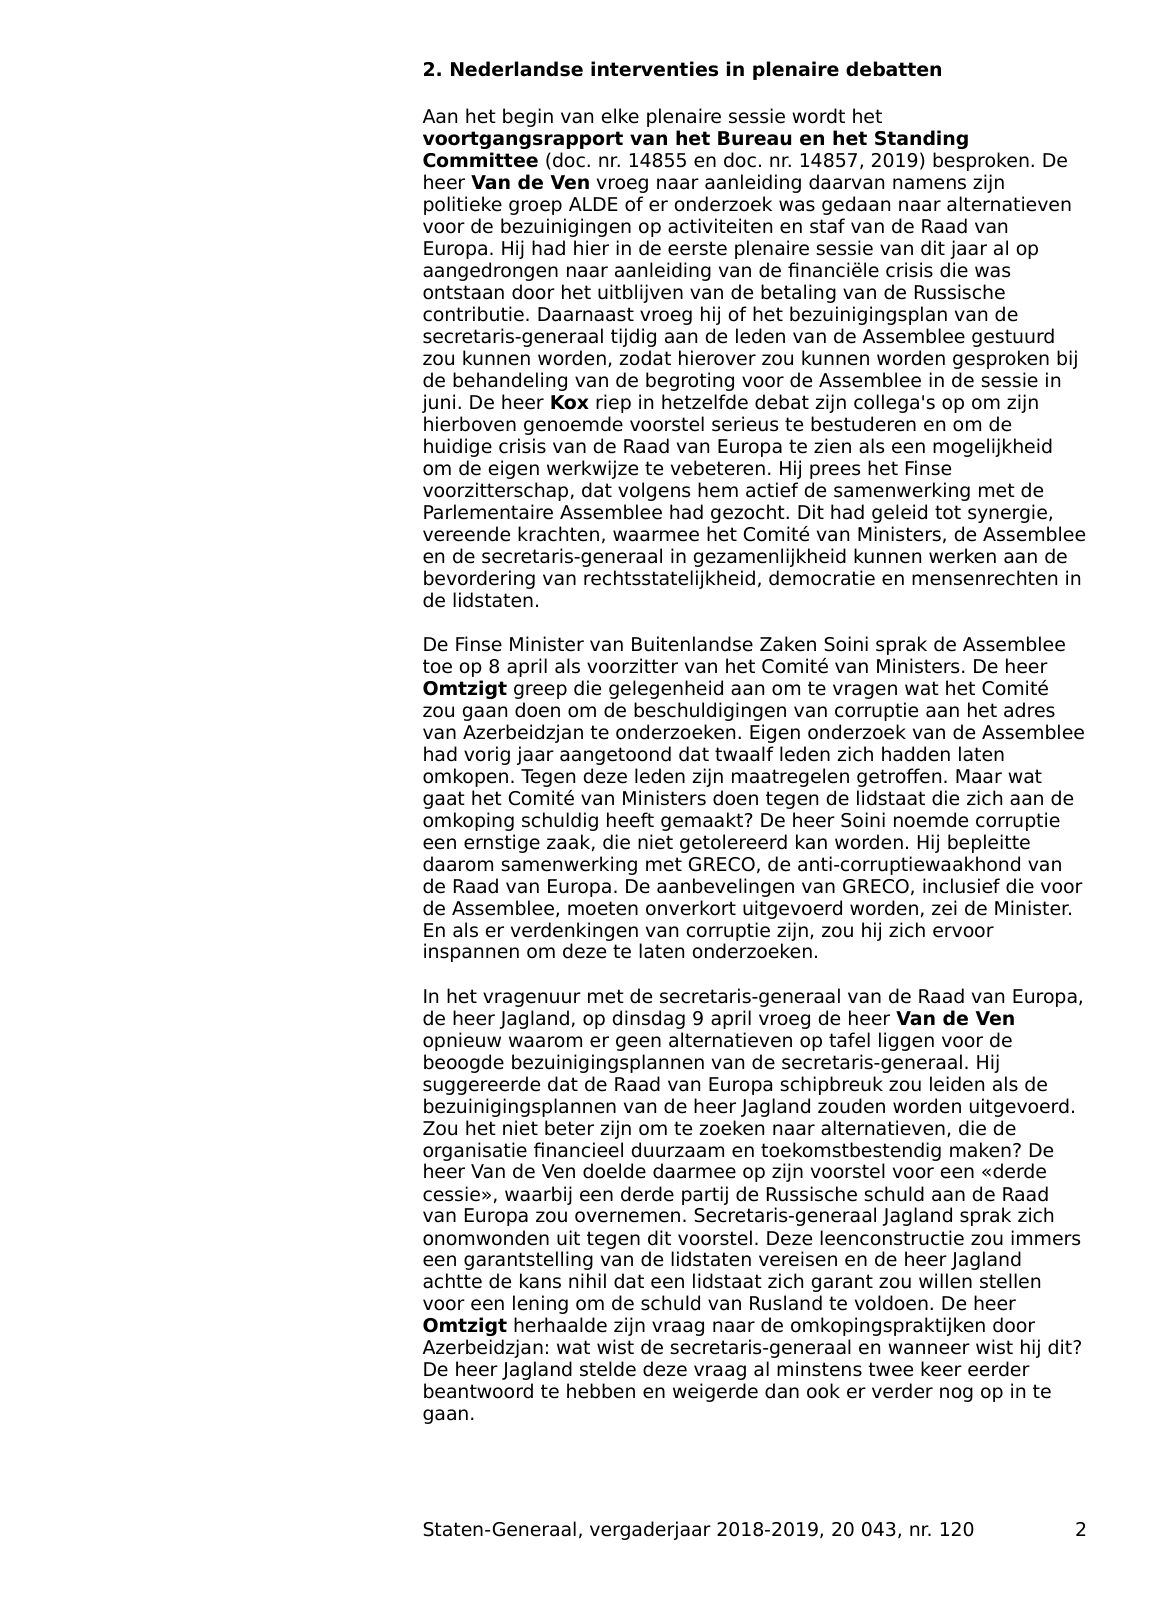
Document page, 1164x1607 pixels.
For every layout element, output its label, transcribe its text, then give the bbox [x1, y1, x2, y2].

text In het vragenuur met de secretaris-generaal van de Raad van Europa, de heer Jagland, op dinsdag 9 april vroeg de heer Van de Ven opnieuw waarom er geen alternatieven op tafel liggen voor de beoogde bezuinigingsplannen van de secretaris-generaal. Hij suggereerde dat de Raad van Europa schipbreuk zou leiden als de bezuinigingsplannen van de heer Jagland zouden worden uitgevoerd. Zou het niet beter zijn om te zoeken naar alternatieven, die de organisatie financieel duurzaam en toekomstbestendig maken? De heer Van de Ven doelde daarmee op zijn voorstel voor een «derde cessie», waarbij een derde partij de Russische schuld aan de Raad van Europa zou overnemen. Secretaris-generaal Jagland sprak zich onomwonden uit tegen dit voorstel. Deze leenconstructie zou immers een garantstelling van de lidstaten vereisen en de heer Jagland achtte de kans nihil dat een lidstaat zich garant zou willen stellen voor een lening om de schuld van Rusland te voldoen. De heer Omtzigt herhaalde zijn vraag naar de omkopingspraktijken door Azerbeidzjan: wat wist de secretaris-generaal en wanneer wist hij dit? De heer Jagland stelde deze vraag al minstens twee keer eerder beantwoord te hebben en weigerde dan ook er verder nog op in te gaan. [422, 986, 1087, 1425]
text De Finse Minister van Buitenlandse Zaken Soini sprak de Assemblee toe op 8 april als voorzitter van het Comité van Ministers. De heer Omtzigt greep die gelegenheid aan om te vragen wat het Comité zou gaan doen om de beschuldigingen van corruptie aan het adres van Azerbeidzjan te onderzoeken. Eigen onderzoek van de Assemblee had vorig jaar aangetoond dat twaalf leden zich hadden laten omkopen. Tegen deze leden zijn maatregelen getroffen. Maar wat gaat het Comité van Ministers doen tegen de lidstaat die zich aan de omkoping schuldig heeft gemaakt? De heer Soini noemde corruptie een ernstige zaak, die niet getolereerd kan worden. Hij bepleitte daarom samenwerking met GRECO, de anti-corruptiewaakhond van de Raad van Europa. De aanbevelingen van GRECO, inclusief die voor de Assemblee, moeten onverkort uitgevoerd worden, zei de Minister. En als er verdenkingen van corruptie zijn, zou hij zich ervoor inspannen om deze te laten onderzoeken. [422, 634, 1087, 963]
subtitle 2. Nederlandse interventies in plenaire debatten [422, 59, 1087, 81]
text Aan het begin van elke plenaire sessie wordt het voortgangsrapport van het Bureau en het Standing Committee (doc. nr. 14855 en doc. nr. 14857, 2019) besproken. De heer Van de Ven vroeg naar aanleiding daarvan namens zijn politieke groep ALDE of er onderzoek was gedaan naar alternatieven voor de bezuinigingen op activiteiten en staf van de Raad van Europa. Hij had hier in de eerste plenaire sessie van dit jaar al op aangedrongen naar aanleiding van de financiële crisis die was ontstaan door het uitblijven van de betaling van de Russische contributie. Daarnaast vroeg hij of het bezuinigingsplan van de secretaris-generaal tijdig aan de leden van de Assemblee gestuurd zou kunnen worden, zodat hierover zou kunnen worden gesproken bij de behandeling van de begroting voor de Assemblee in de sessie in juni. De heer Kox riep in hetzelfde debat zijn collega's op om zijn hierboven genoemde voorstel serieus te bestuderen en om de huidige crisis van de Raad van Europa te zien als een mogelijkheid om de eigen werkwijze te vebeteren. Hij prees het Finse voorzitterschap, dat volgens hem actief de samenwerking met de Parlementaire Assemblee had gezocht. Dit had geleid tot synergie, vereende krachten, waarmee het Comité van Ministers, de Assemblee en de secretaris-generaal in gezamenlijkheid kunnen werken aan de bevordering van rechtsstatelijkheid, democratie en mensenrechten in de lidstaten. [422, 106, 1087, 612]
